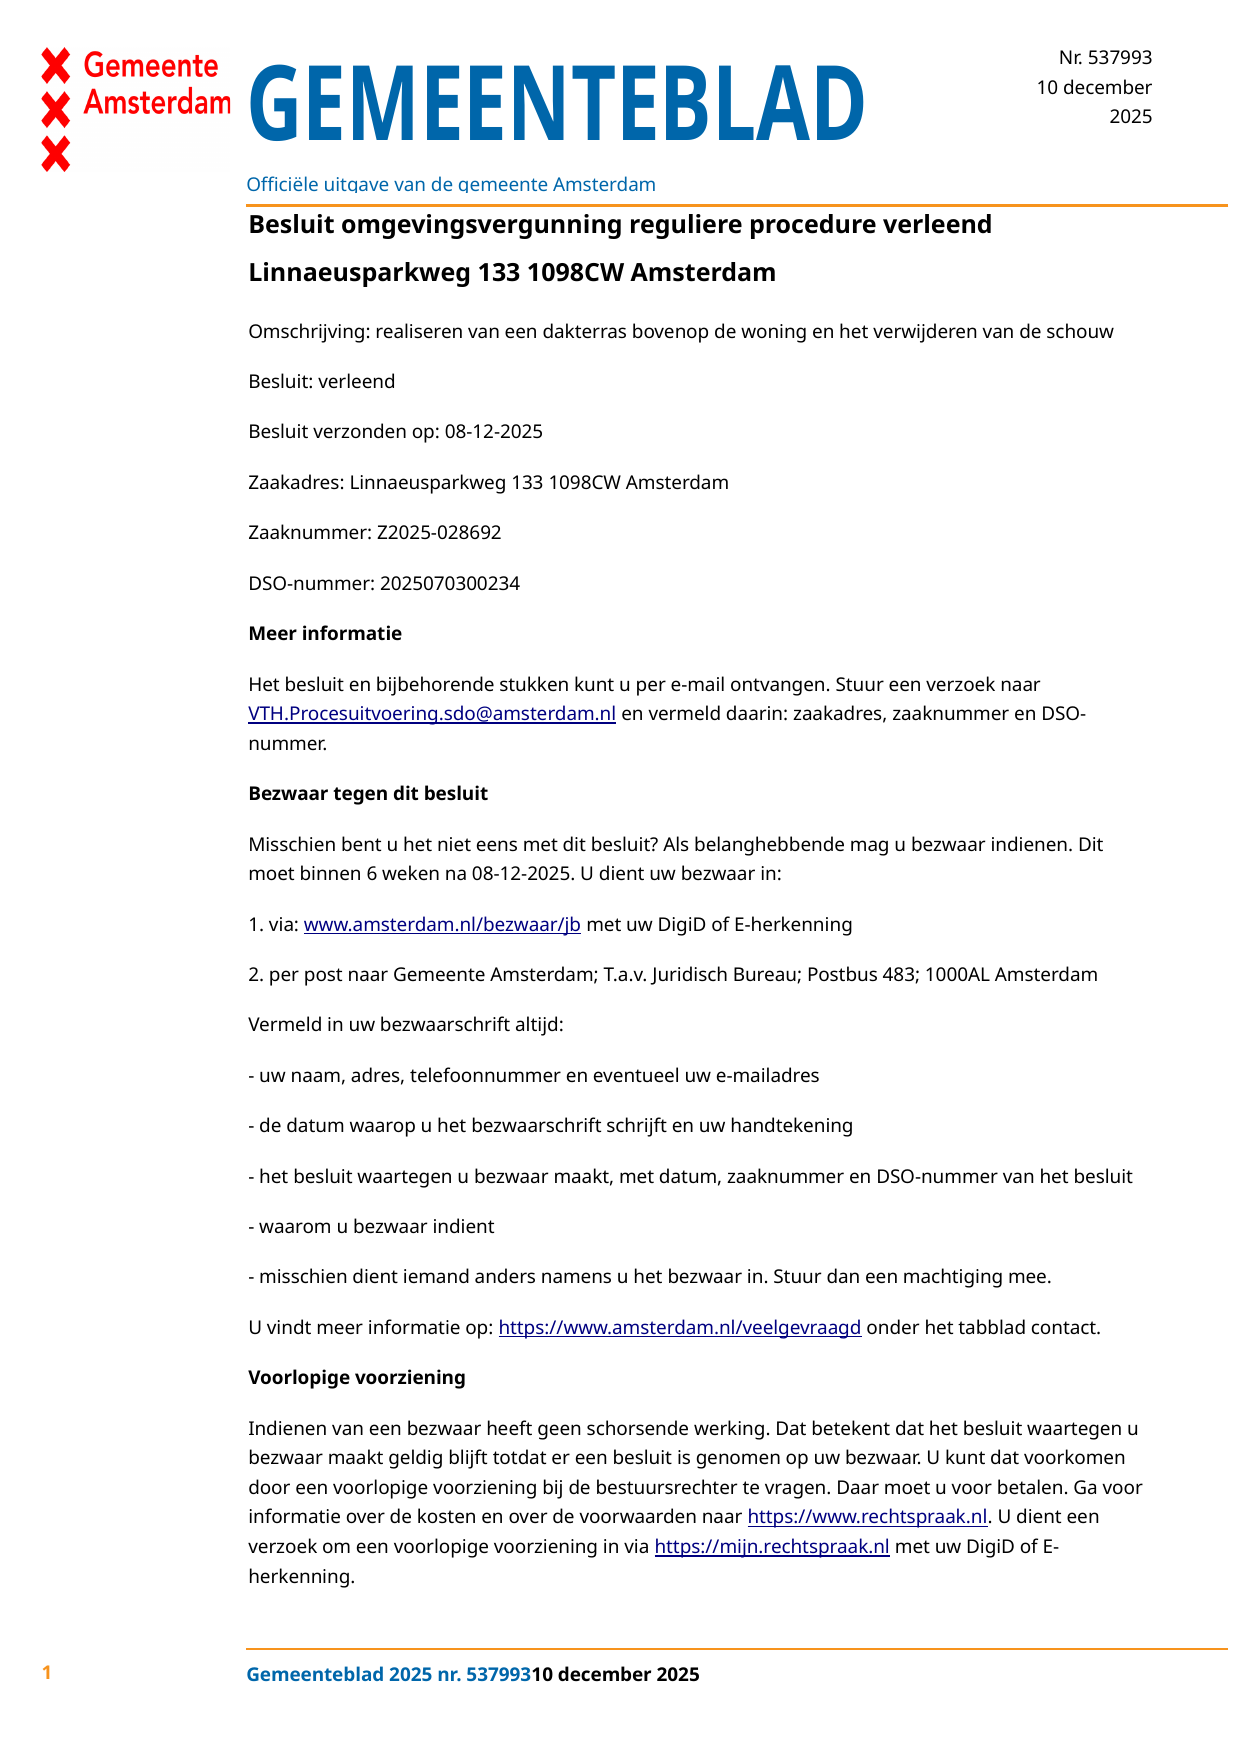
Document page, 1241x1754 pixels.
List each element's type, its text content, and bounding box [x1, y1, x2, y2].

text - misschien dient iemand anders namens u het bezwaar in. Stuur dan een machtiging mee. [248, 1264, 1152, 1289]
text Bezwaar tegen dit besluit [248, 780, 1152, 806]
text Indienen van een bezwaar heeft geen schorsende werking. Dat betekent dat het besluit waartegen u bezwaar maakt geldig blijft totdat er een besluit is genomen op uw bezwaar. U kunt dat voorkomen door een voorlopige voorziening bij de bestuursrechter te vragen. Daar moet u voor betalen. Ga voor informatie over de kosten en over de voorwaarden naar https://www.rechtspraak.nl. U dient een verzoek om een voorlopige voorziening in via https://mijn.rechtspraak.nl met uw DigiD of E-herkenning. [248, 1415, 1152, 1589]
text Meer informatie [248, 620, 1152, 646]
text - waarom u bezwaar indient [248, 1213, 1152, 1239]
text Zaakadres: Linnaeusparkweg 133 1098CW Amsterdam [248, 469, 1152, 495]
text U vindt meer informatie op: https://www.amsterdam.nl/veelgevraagd onder het tabblad contact. [248, 1314, 1152, 1340]
text Omschrijving: realiseren van een dakterras bovenop de woning en het verwijderen van de schouw [248, 318, 1152, 344]
text 1. via: www.amsterdam.nl/bezwaar/jb met uw DigiD of E-herkenning [248, 911, 1152, 937]
text Vermeld in uw bezwaarschrift altijd: [248, 1012, 1152, 1037]
text - de datum waarop u het bezwaarschrift schrijft en uw handtekening [248, 1112, 1152, 1138]
text Het besluit en bijbehorende stukken kunt u per e-mail ontvangen. Stuur een verzoek naar VTH.Procesuitvoering.sdo@amsterdam.nl en vermeld daarin: zaakadres, zaaknummer en DSO-nummer. [248, 671, 1152, 756]
picture [41, 47, 231, 172]
text Besluit: verleend [248, 368, 1152, 394]
text - uw naam, adres, telefoonnummer en eventueel uw e-mailadres [248, 1062, 1152, 1088]
text DSO-nummer: 2025070300234 [248, 570, 1152, 596]
text - het besluit waartegen u bezwaar maakt, met datum, zaaknummer en DSO-nummer van het besluit [248, 1163, 1152, 1189]
text Misschien bent u het niet eens met dit besluit? Als belanghebbende mag u bezwaar indienen. Dit moet binnen 6 weken na 08-12-2025. U dient uw bezwaar in: [248, 831, 1152, 886]
text Besluit verzonden op: 08-12-2025 [248, 419, 1152, 444]
text Besluit omgevingsvergunning reguliere procedure verleend Linnaeusparkweg 133 1098CW Amsterdam [248, 207, 1152, 288]
text Zaaknummer: Z2025-028692 [248, 519, 1152, 545]
text 2. per post naar Gemeente Amsterdam; T.a.v. Juridisch Bureau; Postbus 483; 1000AL Amsterdam [248, 961, 1152, 987]
text Voorlopige voorziening [248, 1364, 1152, 1390]
